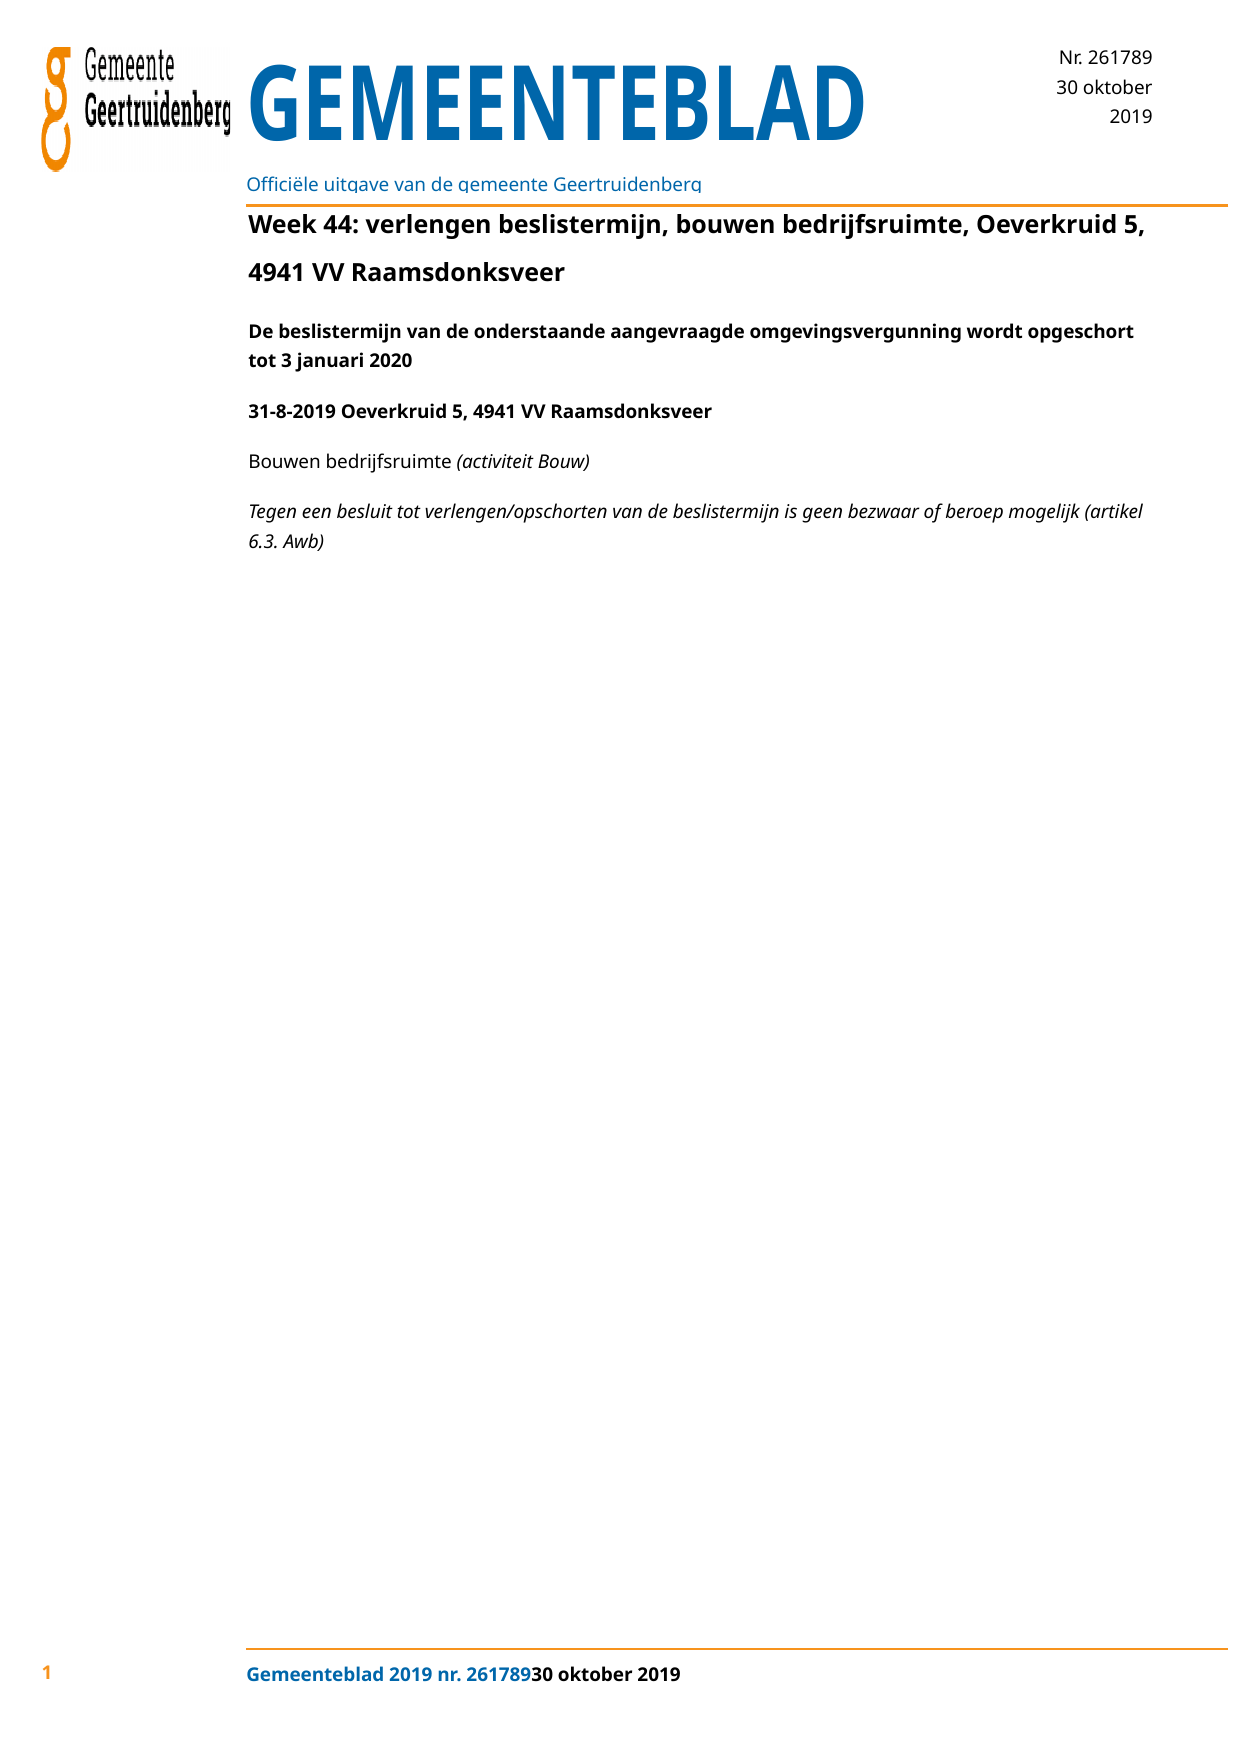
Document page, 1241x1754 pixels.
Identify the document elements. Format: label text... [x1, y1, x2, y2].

text 31-8-2019 Oeverkruid 5, 4941 VV Raamsdonksveer [248, 398, 1152, 424]
text Bouwen bedrijfsruimte (activiteit Bouw) [248, 448, 1152, 474]
text Tegen een besluit tot verlengen/opschorten van de beslistermijn is geen bezwaar of beroep mogelijk (artikel 6.3. Awb) [248, 499, 1152, 554]
picture [41, 47, 231, 172]
text Week 44: verlengen beslistermijn, bouwen bedrijfsruimte, Oeverkruid 5, 4941 VV Raamsdonksveer [248, 207, 1152, 288]
text De beslistermijn van de onderstaande aangevraagde omgevingsvergunning wordt opgeschort tot 3 januari 2020 [248, 318, 1152, 373]
